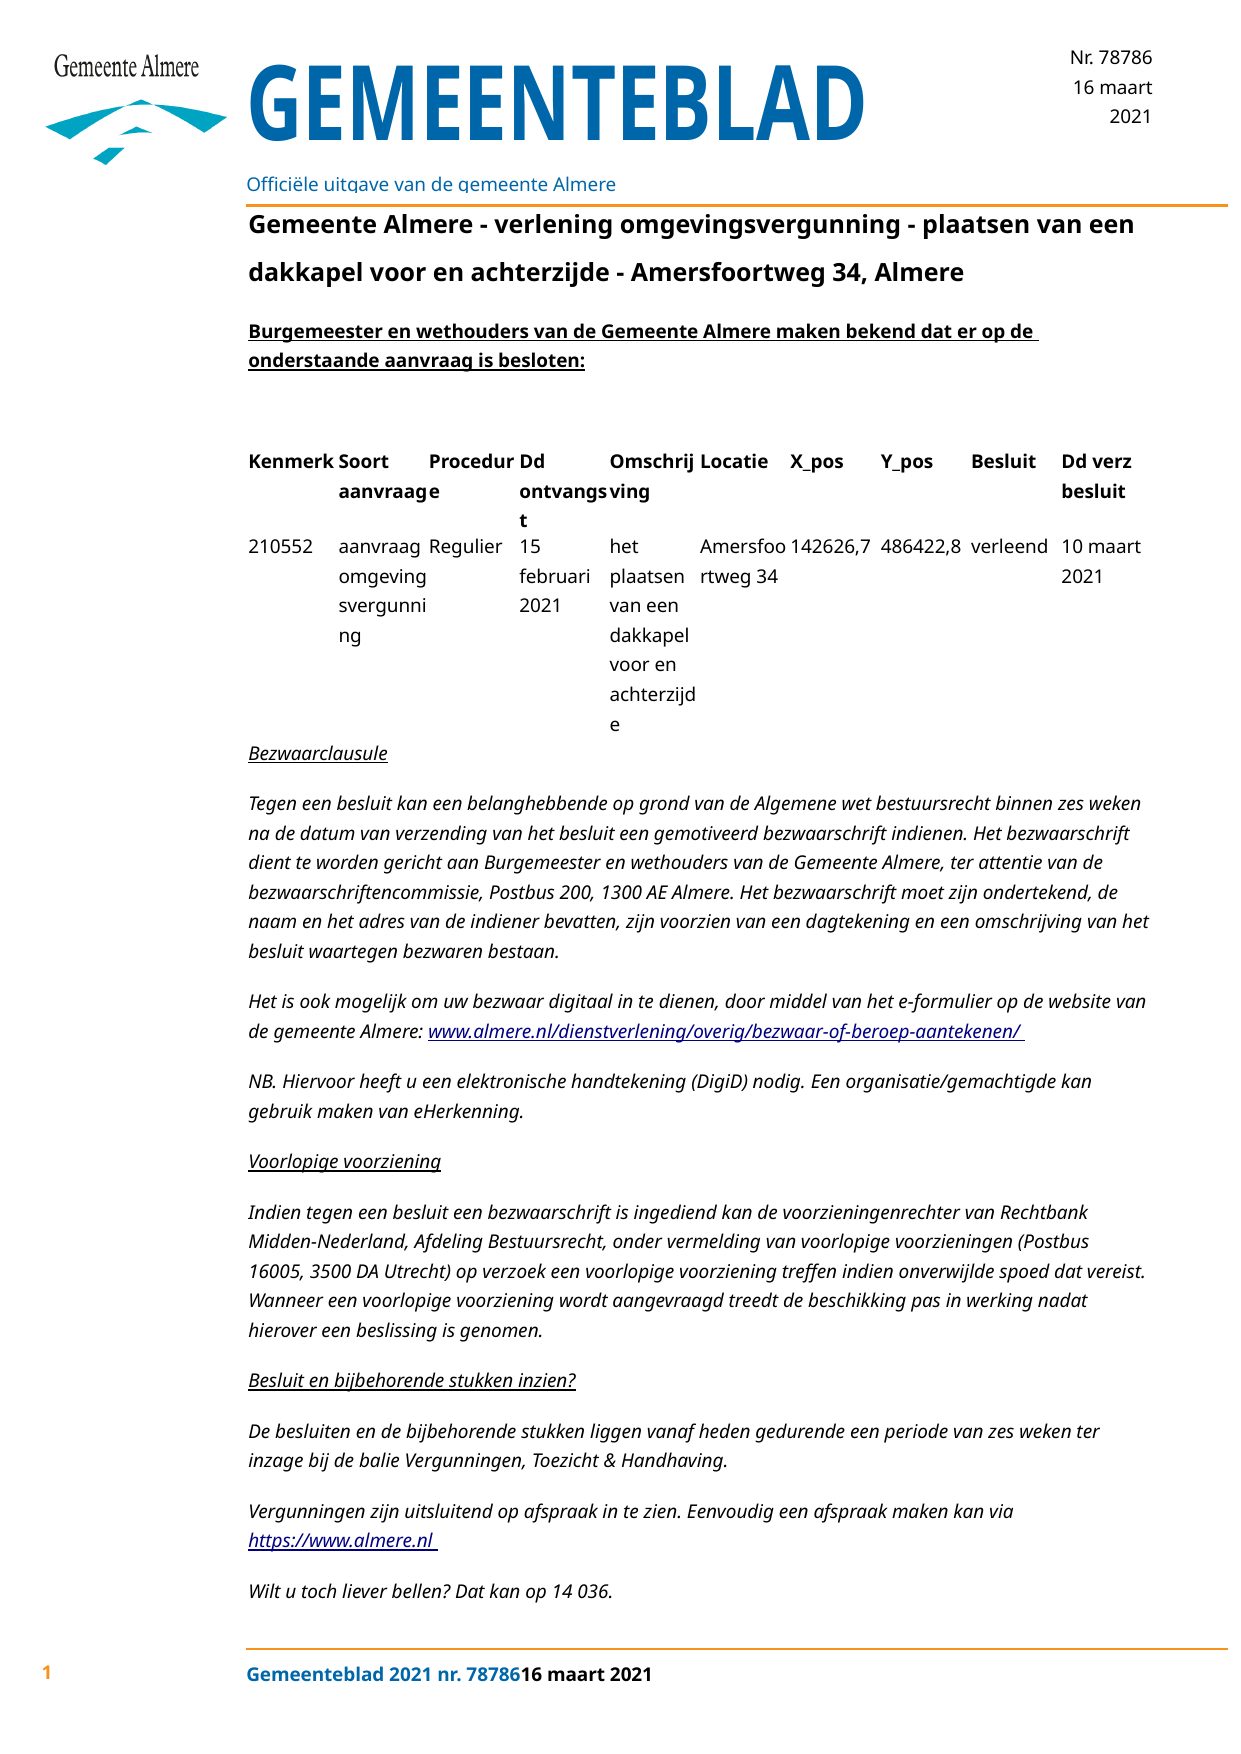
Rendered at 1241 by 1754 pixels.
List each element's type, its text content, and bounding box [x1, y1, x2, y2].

table_header Besluit [971, 449, 1061, 533]
text Voorlopige voorziening [248, 1148, 1152, 1174]
table_header Locatie [700, 449, 790, 533]
text Besluit en bijbehorende stukken inzien? [248, 1368, 1152, 1393]
table_cell Regulier [429, 533, 519, 737]
table_cell 210552 [248, 533, 338, 737]
text Bezwaarclausule [248, 740, 1152, 766]
text De besluiten en de bijbehorende stukken liggen vanaf heden gedurende een periode van zes weken ter inzage bij de balie Vergunningen, Toezicht & Handhaving. [248, 1418, 1152, 1473]
table_header Procedure [429, 449, 519, 533]
table_header X_pos [790, 449, 881, 533]
text Burgemeester en wethouders van de Gemeente Almere maken bekend dat er op de onderstaande aanvraag is besloten: [248, 318, 1152, 373]
table_header Soort aanvraag [338, 449, 429, 533]
table_cell verleend [971, 533, 1061, 737]
table_header Y_pos [881, 449, 971, 533]
table_header Kenmerk [248, 449, 338, 533]
text NB. Hiervoor heeft u een elektronische handtekening (DigiD) nodig. Een organisatie/gemachtigde kan gebruik maken van eHerkenning. [248, 1068, 1152, 1124]
table_cell 142626,7 [790, 533, 881, 737]
text Het is ook mogelijk om uw bezwaar digitaal in te dienen, door middel van het e-formulier op de website van de gemeente Almere: www.almere.nl/dienstverlening/overig/bezwaar-of-beroep-aantekenen/ [248, 988, 1152, 1044]
text Tegen een besluit kan een belanghebbende op grond van de Algemene wet bestuursrecht binnen zes weken na de datum van verzending van het besluit een gemotiveerd bezwaarschrift indienen. Het bezwaarschrift dient te worden gericht aan Burgemeester en wethouders van de Gemeente Almere, ter attentie van de bezwaarschriftencommissie, Postbus 200, 1300 AE Almere. Het bezwaarschrift moet zijn ondertekend, de naam en het adres van de indiener bevatten, zijn voorzien van een dagtekening en een omschrijving van het besluit waartegen bezwaren bestaan. [248, 790, 1152, 964]
table_header Dd verz besluit [1061, 449, 1152, 533]
picture [41, 47, 231, 172]
text Gemeente Almere - verlening omgevingsvergunning - plaatsen van een dakkapel voor en achterzijde - Amersfoortweg 34, Almere [248, 207, 1152, 288]
table_cell 15 februari 2021 [519, 533, 609, 737]
text Vergunningen zijn uitsluitend op afspraak in te zien. Eenvoudig een afspraak maken kan via https://www.almere.nl [248, 1498, 1152, 1553]
table_cell 486422,8 [881, 533, 971, 737]
table_cell het plaatsen van een dakkapel voor en achterzijde [609, 533, 700, 737]
table_header Omschrijving [609, 449, 700, 533]
table_header Dd ontvangst [519, 449, 609, 533]
table_cell Amersfoortweg 34 [700, 533, 790, 737]
table_cell 10 maart 2021 [1061, 533, 1152, 737]
text Indien tegen een besluit een bezwaarschrift is ingediend kan de voorzieningenrechter van Rechtbank Midden-Nederland, Afdeling Bestuursrecht, onder vermelding van voorlopige voorzieningen (Postbus 16005, 3500 DA Utrecht) op verzoek een voorlopige voorziening treffen indien onverwijlde spoed dat vereist. Wanneer een voorlopige voorziening wordt aangevraagd treedt de beschikking pas in werking nadat hierover een beslissing is genomen. [248, 1199, 1152, 1343]
table_cell aanvraag omgevingsvergunning [338, 533, 429, 737]
text Wilt u toch liever bellen? Dat kan op 14 036. [248, 1578, 1152, 1604]
